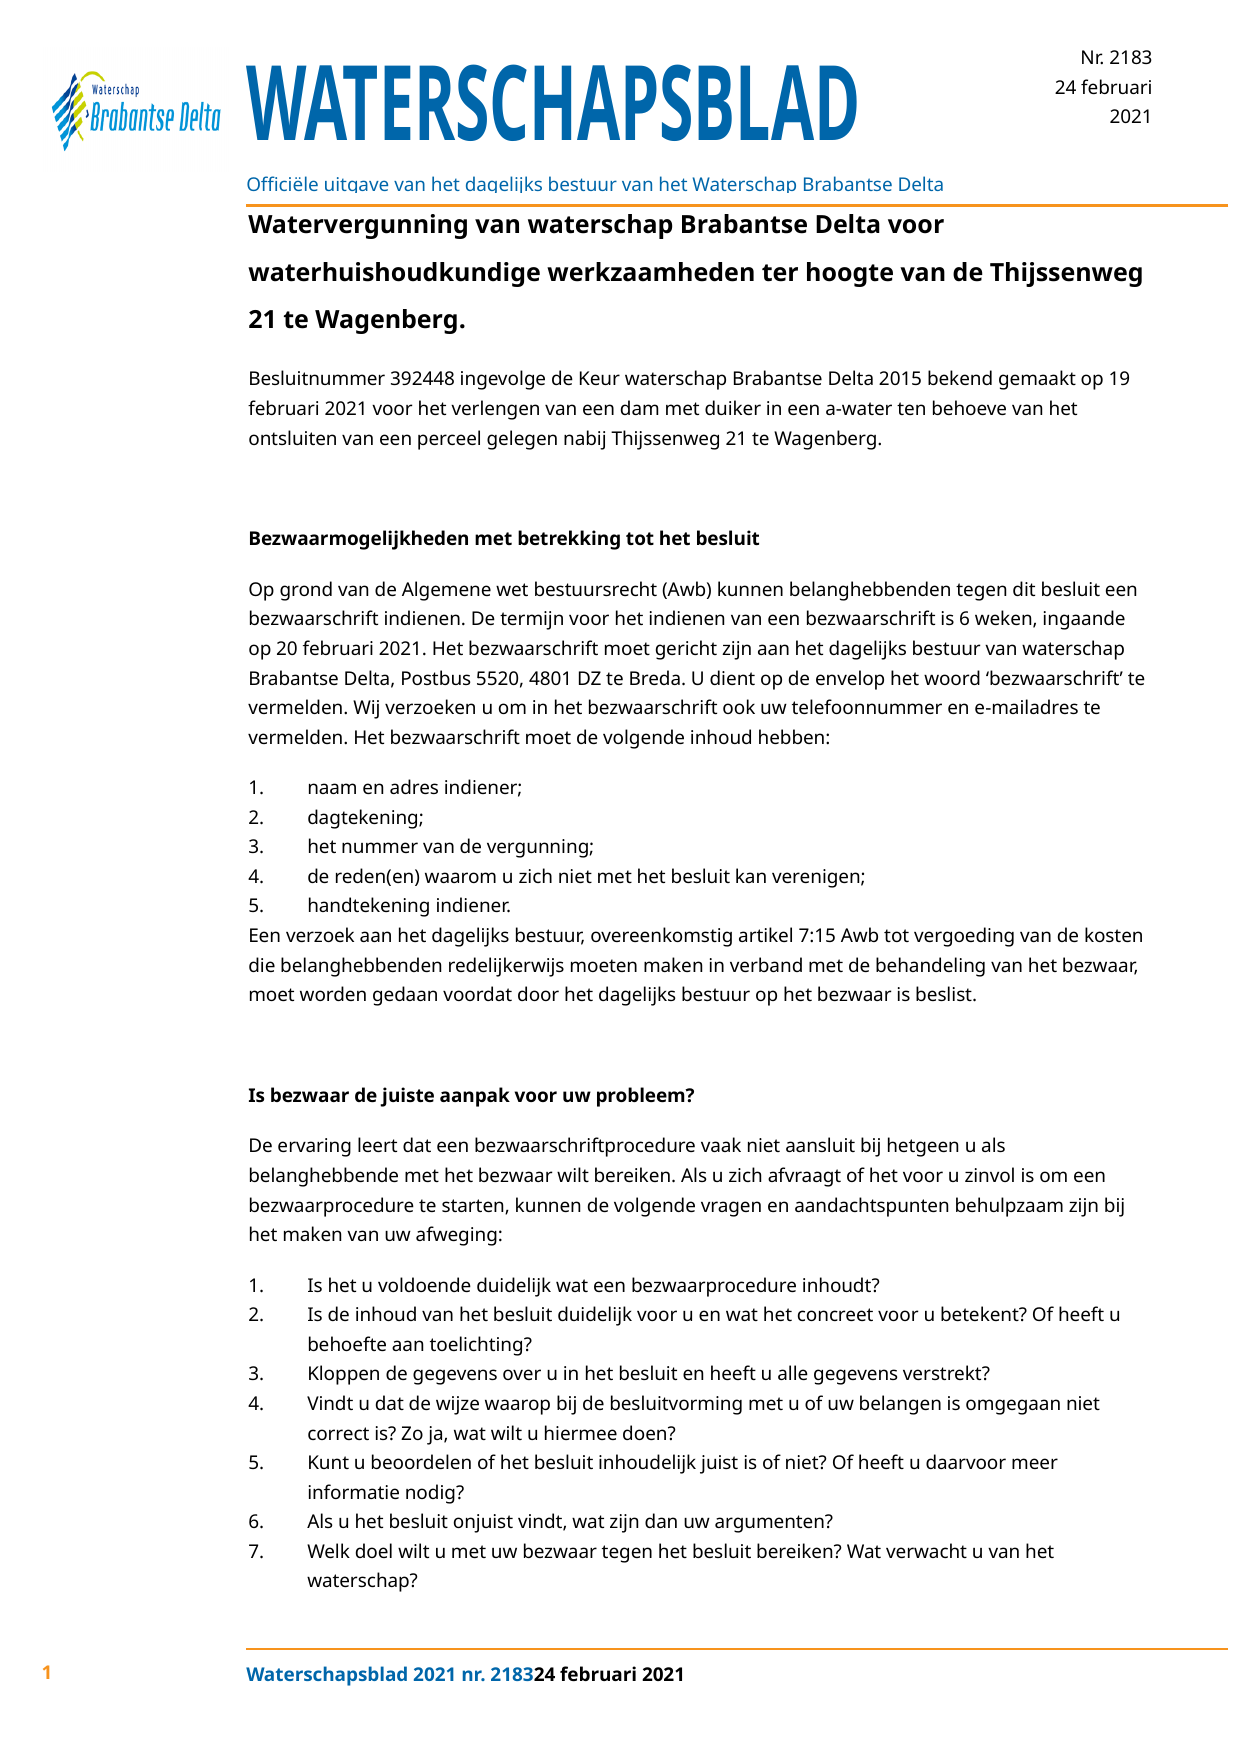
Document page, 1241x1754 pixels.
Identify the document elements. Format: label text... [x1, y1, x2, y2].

list naam en adres indiener; [248, 774, 1152, 800]
list Is de inhoud van het besluit duidelijk voor u en wat het concreet voor u betekent? Of heeft u behoefte aan toelichting? [248, 1301, 1152, 1357]
text Bezwaarmogelijkheden met betrekking tot het besluit [248, 526, 1152, 551]
list Als u het besluit onjuist vindt, wat zijn dan uw argumenten? [248, 1508, 1152, 1534]
list het nummer van de vergunning; [248, 833, 1152, 859]
list Vindt u dat de wijze waarop bij de besluitvorming met u of uw belangen is omgegaan niet correct is? Zo ja, wat wilt u hiermee doen? [248, 1390, 1152, 1445]
list de reden(en) waarom u zich niet met het besluit kan verenigen; [248, 863, 1152, 889]
list Welk doel wilt u met uw bezwaar tegen het besluit bereiken? Wat verwacht u van het waterschap? [248, 1538, 1152, 1593]
text De ervaring leert dat een bezwaarschriftprocedure vaak niet aansluit bij hetgeen u als belanghebbende met het bezwaar wilt bereiken. Als u zich afvraagt of het voor u zinvol is om een bezwaarprocedure te starten, kunnen de volgende vragen en aandachtspunten behulpzaam zijn bij het maken van uw afweging: [248, 1133, 1152, 1247]
text Op grond van de Algemene wet bestuursrecht (Awb) kunnen belanghebbenden tegen dit besluit een bezwaarschrift indienen. De termijn voor het indienen van een bezwaarschrift is 6 weken, ingaande op 20 februari 2021. Het bezwaarschrift moet gericht zijn aan het dagelijks bestuur van waterschap Brabantse Delta, Postbus 5520, 4801 DZ te Breda. U dient op de envelop het woord ‘bezwaarschrift’ te vermelden. Wij verzoeken u om in het bezwaarschrift ook uw telefoonnummer en e‑mailadres te vermelden. Het bezwaarschrift moet de volgende inhoud hebben: [248, 576, 1152, 749]
text Een verzoek aan het dagelijks bestuur, overeenkomstig artikel 7:15 Awb tot vergoeding van de kosten die belanghebbenden redelijkerwijs moeten maken in verband met de behandeling van het bezwaar, moet worden gedaan voordat door het dagelijks bestuur op het bezwaar is beslist. [248, 922, 1152, 1007]
picture [41, 47, 231, 172]
text Is bezwaar de juiste aanpak voor uw probleem? [248, 1082, 1152, 1108]
list handtekening indiener. [248, 893, 1152, 918]
list Kloppen de gegevens over u in het besluit en heeft u alle gegevens verstrekt? [248, 1361, 1152, 1386]
text Watervergunning van waterschap Brabantse Delta voor waterhuishoudkundige werkzaamheden ter hoogte van de Thijssenweg 21 te Wagenberg. [248, 207, 1152, 336]
text Besluitnummer 392448 ingevolge de Keur waterschap Brabantse Delta 2015 bekend gemaakt op 19 februari 2021 voor het verlengen van een dam met duiker in een a-water ten behoeve van het ontsluiten van een perceel gelegen nabij Thijssenweg 21 te Wagenberg. [248, 366, 1152, 450]
list dagtekening; [248, 804, 1152, 829]
list Kunt u beoordelen of het besluit inhoudelijk juist is of niet? Of heeft u daarvoor meer informatie nodig? [248, 1449, 1152, 1504]
list Is het u voldoende duidelijk wat een bezwaarprocedure inhoudt? [248, 1272, 1152, 1297]
